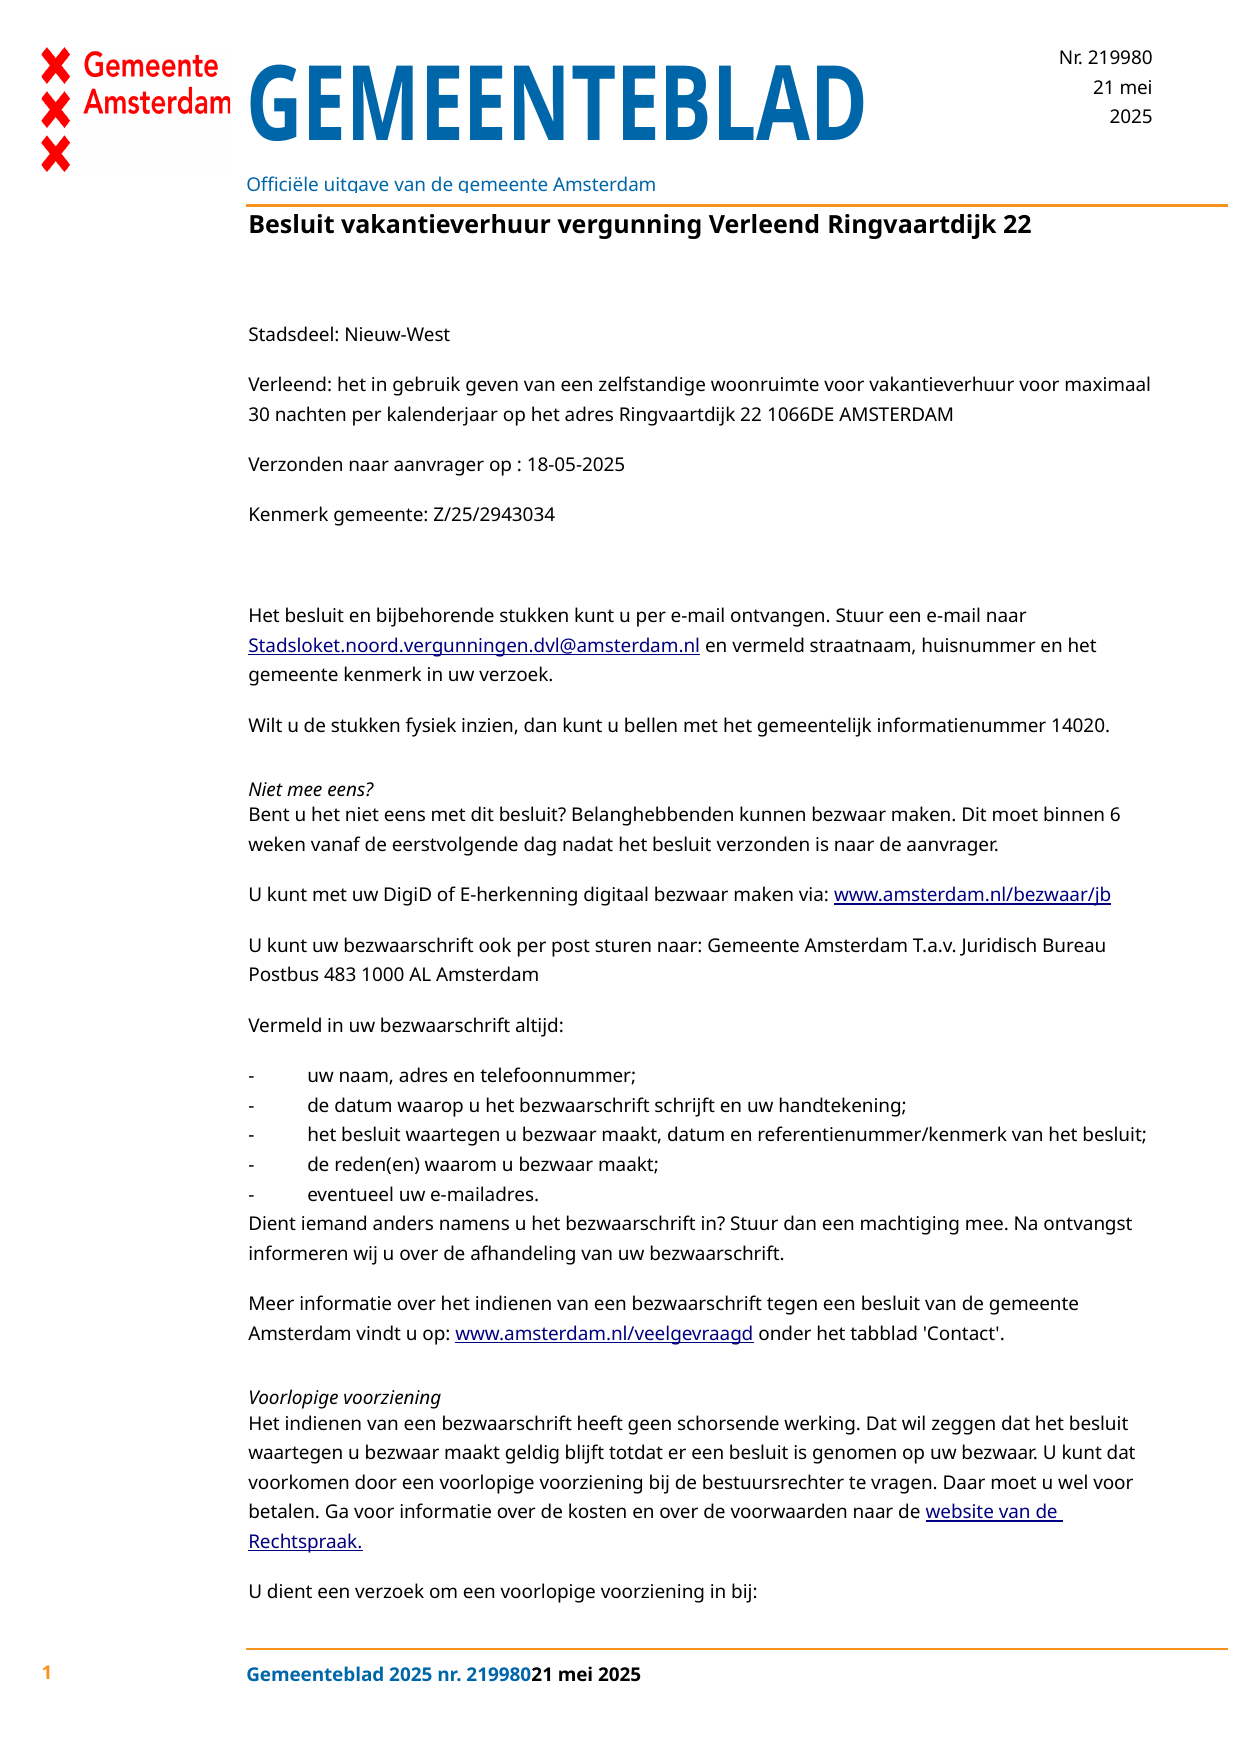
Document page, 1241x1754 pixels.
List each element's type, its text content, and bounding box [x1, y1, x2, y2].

text Dient iemand anders namens u het bezwaarschrift in? Stuur dan een machtiging mee. Na ontvangst informeren wij u over de afhandeling van uw bezwaarschrift. [248, 1210, 1152, 1266]
list het besluit waartegen u bezwaar maakt, datum en referentienummer/kenmerk van het besluit; [248, 1122, 1152, 1147]
picture [41, 47, 231, 172]
text U kunt uw bezwaarschrift ook per post sturen naar: Gemeente Amsterdam T.a.v. Juridisch Bureau Postbus 483 1000 AL Amsterdam [248, 932, 1152, 987]
list de reden(en) waarom u bezwaar maakt; [248, 1151, 1152, 1177]
text U dient een verzoek om een voorlopige voorziening in bij: [248, 1578, 1152, 1604]
text Wilt u de stukken fysiek inzien, dan kunt u bellen met het gemeentelijk informatienummer 14020. [248, 712, 1152, 738]
list uw naam, adres en telefoonnummer; [248, 1062, 1152, 1088]
text U kunt met uw DigiD of E-herkenning digitaal bezwaar maken via: www.amsterdam.nl/bezwaar/jb [248, 882, 1152, 907]
text Voorlopige voorziening [248, 1384, 1152, 1410]
text Het indienen van een bezwaarschrift heeft geen schorsende werking. Dat wil zeggen dat het besluit waartegen u bezwaar maakt geldig blijft totdat er een besluit is genomen op uw bezwaar. U kunt dat voorkomen door een voorlopige voorziening bij de bestuursrechter te vragen. Daar moet u wel voor betalen. Ga voor informatie over de kosten en over de voorwaarden naar de website van de Rechtspraak. [248, 1410, 1152, 1554]
list de datum waarop u het bezwaarschrift schrijft en uw handtekening; [248, 1092, 1152, 1118]
text Verzonden naar aanvrager op : 18-05-2025 [248, 451, 1152, 477]
text Stadsdeel: Nieuw-West [248, 321, 1152, 346]
list eventueel uw e-mailadres. [248, 1181, 1152, 1207]
text Verleend: het in gebruik geven van een zelfstandige woonruimte voor vakantieverhuur voor maximaal 30 nachten per kalenderjaar op het adres Ringvaartdijk 22 1066DE AMSTERDAM [248, 371, 1152, 426]
text Bent u het niet eens met dit besluit? Belanghebbenden kunnen bezwaar maken. Dit moet binnen 6 weken vanaf de eerstvolgende dag nadat het besluit verzonden is naar de aanvrager. [248, 802, 1152, 857]
text Het besluit en bijbehorende stukken kunt u per e-mail ontvangen. Stuur een e-mail naar Stadsloket.noord.vergunningen.dvl@amsterdam.nl en vermeld straatnaam, huisnummer en het gemeente kenmerk in uw verzoek. [248, 602, 1152, 687]
text Kenmerk gemeente: Z/25/2943034 [248, 502, 1152, 527]
text Vermeld in uw bezwaarschrift altijd: [248, 1012, 1152, 1038]
text Niet mee eens? [248, 776, 1152, 802]
text Besluit vakantieverhuur vergunning Verleend Ringvaartdijk 22 [248, 207, 1152, 241]
text Meer informatie over het indienen van een bezwaarschrift tegen een besluit van de gemeente Amsterdam vindt u op: www.amsterdam.nl/veelgevraagd onder het tabblad 'Contact'. [248, 1290, 1152, 1346]
